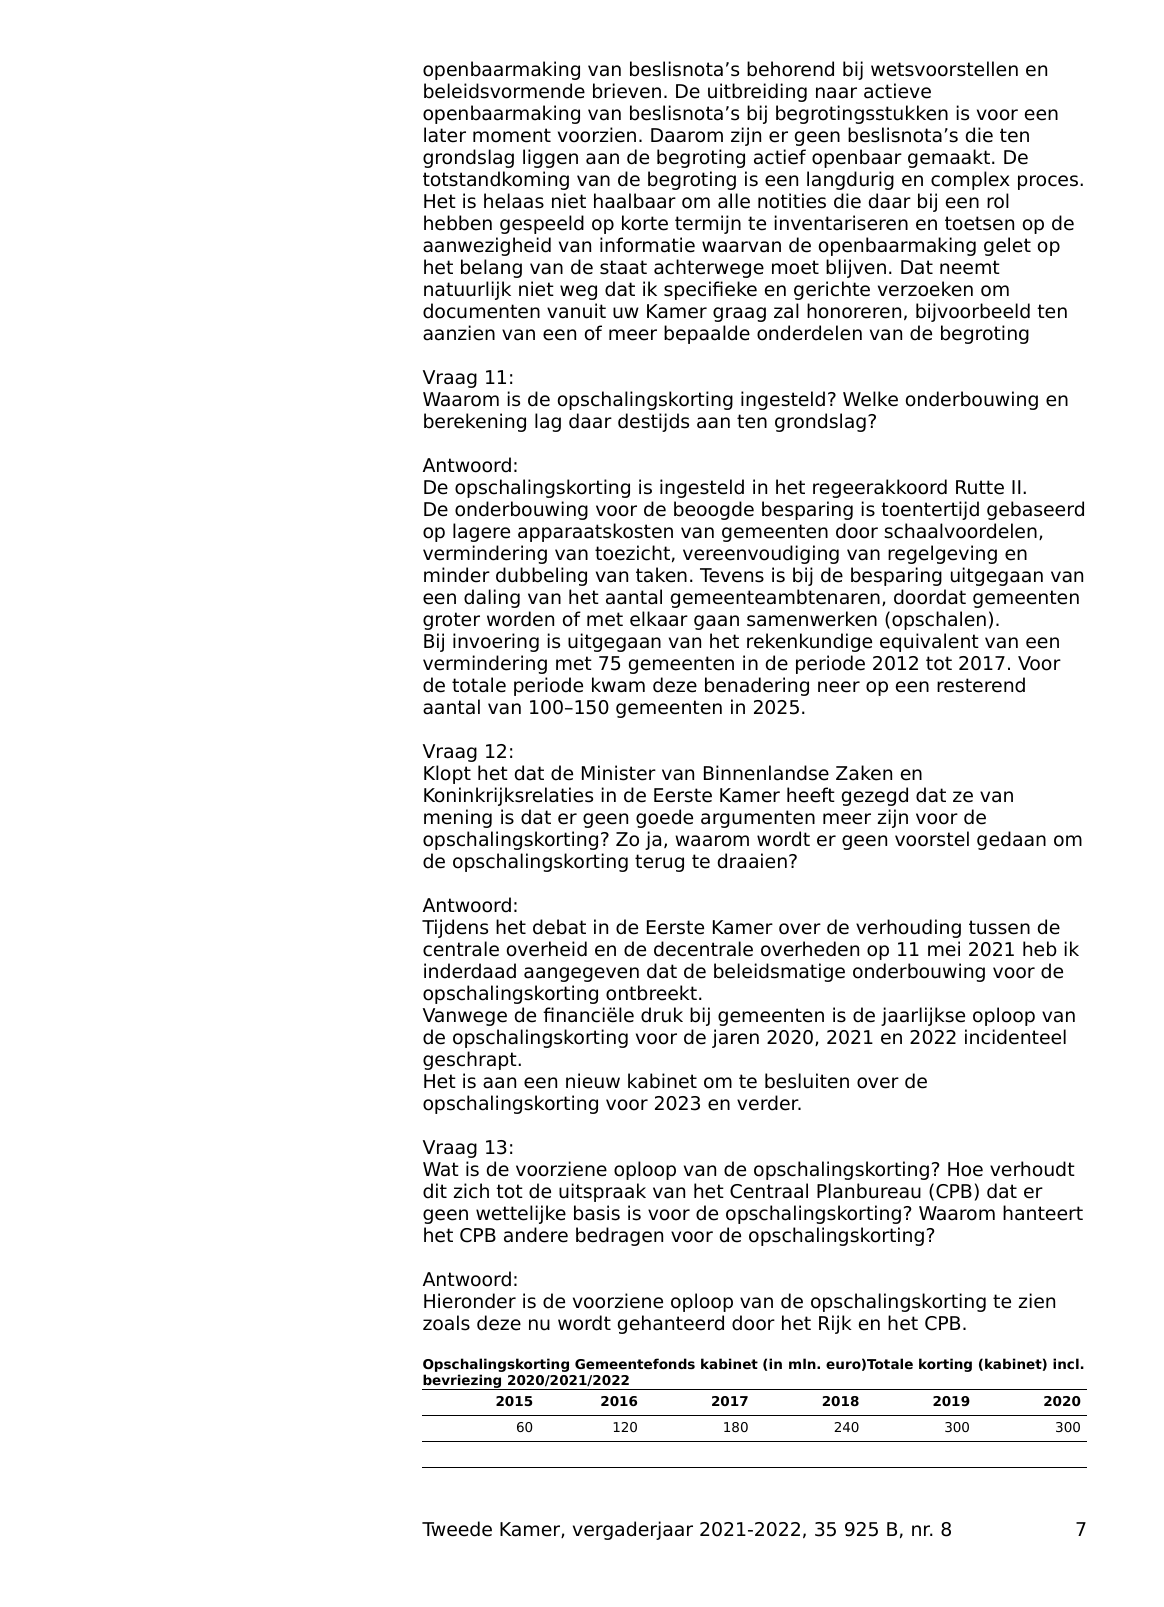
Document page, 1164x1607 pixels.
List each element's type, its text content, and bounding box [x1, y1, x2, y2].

table_cell [644, 1442, 754, 1467]
text Antwoord: [422, 895, 1087, 917]
table_cell 2020 [976, 1390, 1087, 1414]
text Hieronder is de voorziene oploop van de opschalingskorting te zien zoals deze nu wordt gehanteerd door het Rijk en het CPB. [422, 1291, 1087, 1335]
text De onderbouwing voor de beoogde besparing is toentertijd gebaseerd op lagere apparaatskosten van gemeenten door schaalvoordelen, vermindering van toezicht, vereenvoudiging van regelgeving en minder dubbeling van taken. Tevens is bij de besparing uitgegaan van een daling van het aantal gemeenteambtenaren, doordat gemeenten groter worden of met elkaar gaan samenwerken (opschalen). [422, 499, 1087, 631]
text Het is aan een nieuw kabinet om te besluiten over de opschalingskorting voor 2023 en verder. [422, 1071, 1087, 1115]
text Vanwege de financiële druk bij gemeenten is de jaarlijkse oploop van de opschalingskorting voor de jaren 2020, 2021 en 2022 incidenteel geschrapt. [422, 1005, 1087, 1071]
text Tijdens het debat in de Eerste Kamer over de verhouding tussen de centrale overheid en de decentrale overheden op 11 mei 2021 heb ik inderdaad aangegeven dat de beleidsmatige onderbouwing voor de opschalingskorting ontbreekt. [422, 917, 1087, 1005]
table_cell 2019 [865, 1390, 976, 1414]
text De opschalingskorting is ingesteld in het regeerakkoord Rutte II. [422, 477, 1087, 499]
table_cell 240 [754, 1416, 865, 1441]
text openbaarmaking van beslisnota’s behorend bij wetsvoorstellen en beleidsvormende brieven. De uitbreiding naar actieve openbaarmaking van beslisnota’s bij begrotingsstukken is voor een later moment voorzien. Daarom zijn er geen beslisnota’s die ten grondslag liggen aan de begroting actief openbaar gemaakt. De totstandkoming van de begroting is een langdurig en complex proces. Het is helaas niet haalbaar om alle notities die daar bij een rol hebben gespeeld op korte termijn te inventariseren en toetsen op de aanwezigheid van informatie waarvan de openbaarmaking gelet op het belang van de staat achterwege moet blijven. Dat neemt natuurlijk niet weg dat ik specifieke en gerichte verzoeken om documenten vanuit uw Kamer graag zal honoreren, bijvoorbeeld ten aanzien van een of meer bepaalde onderdelen van de begroting [422, 59, 1087, 345]
table_cell 300 [865, 1416, 976, 1441]
table_cell 60 [422, 1416, 533, 1441]
text Vraag 11: [422, 367, 1087, 389]
table_cell 2016 [533, 1390, 644, 1414]
text Klopt het dat de Minister van Binnenlandse Zaken en Koninkrijksrelaties in de Eerste Kamer heeft gezegd dat ze van mening is dat er geen goede argumenten meer zijn voor de opschalingskorting? Zo ja, waarom wordt er geen voorstel gedaan om de opschalingskorting terug te draaien? [422, 763, 1087, 873]
table_cell [422, 1442, 533, 1467]
text Bij invoering is uitgegaan van het rekenkundige equivalent van een vermindering met 75 gemeenten in de periode 2012 tot 2017. Voor de totale periode kwam deze benadering neer op een resterend aantal van 100–150 gemeenten in 2025. [422, 631, 1087, 719]
table_cell 2018 [754, 1390, 865, 1414]
table_cell [533, 1442, 644, 1467]
text Vraag 12: [422, 741, 1087, 763]
text Antwoord: [422, 455, 1087, 477]
text Vraag 13: [422, 1137, 1087, 1159]
table_cell 2017 [644, 1390, 754, 1414]
text Wat is de voorziene oploop van de opschalingskorting? Hoe verhoudt dit zich tot de uitspraak van het Centraal Planbureau (CPB) dat er geen wettelijke basis is voor de opschalingskorting? Waarom hanteert het CPB andere bedragen voor de opschalingskorting? [422, 1159, 1087, 1247]
table_cell 120 [533, 1416, 644, 1441]
table_cell 2015 [422, 1390, 533, 1414]
table_cell 180 [644, 1416, 754, 1441]
table_cell [754, 1442, 865, 1467]
table_header Opschalingskorting Gemeentefonds kabinet (in mln. euro)Totale korting (kabinet) incl. bevriezing 2020/2021/2022 [422, 1357, 1087, 1388]
text Antwoord: [422, 1269, 1087, 1291]
table_cell [865, 1442, 976, 1467]
text Waarom is de opschalingskorting ingesteld? Welke onderbouwing en berekening lag daar destijds aan ten grondslag? [422, 389, 1087, 433]
table_cell 300 [976, 1416, 1087, 1441]
table_cell [976, 1442, 1087, 1467]
